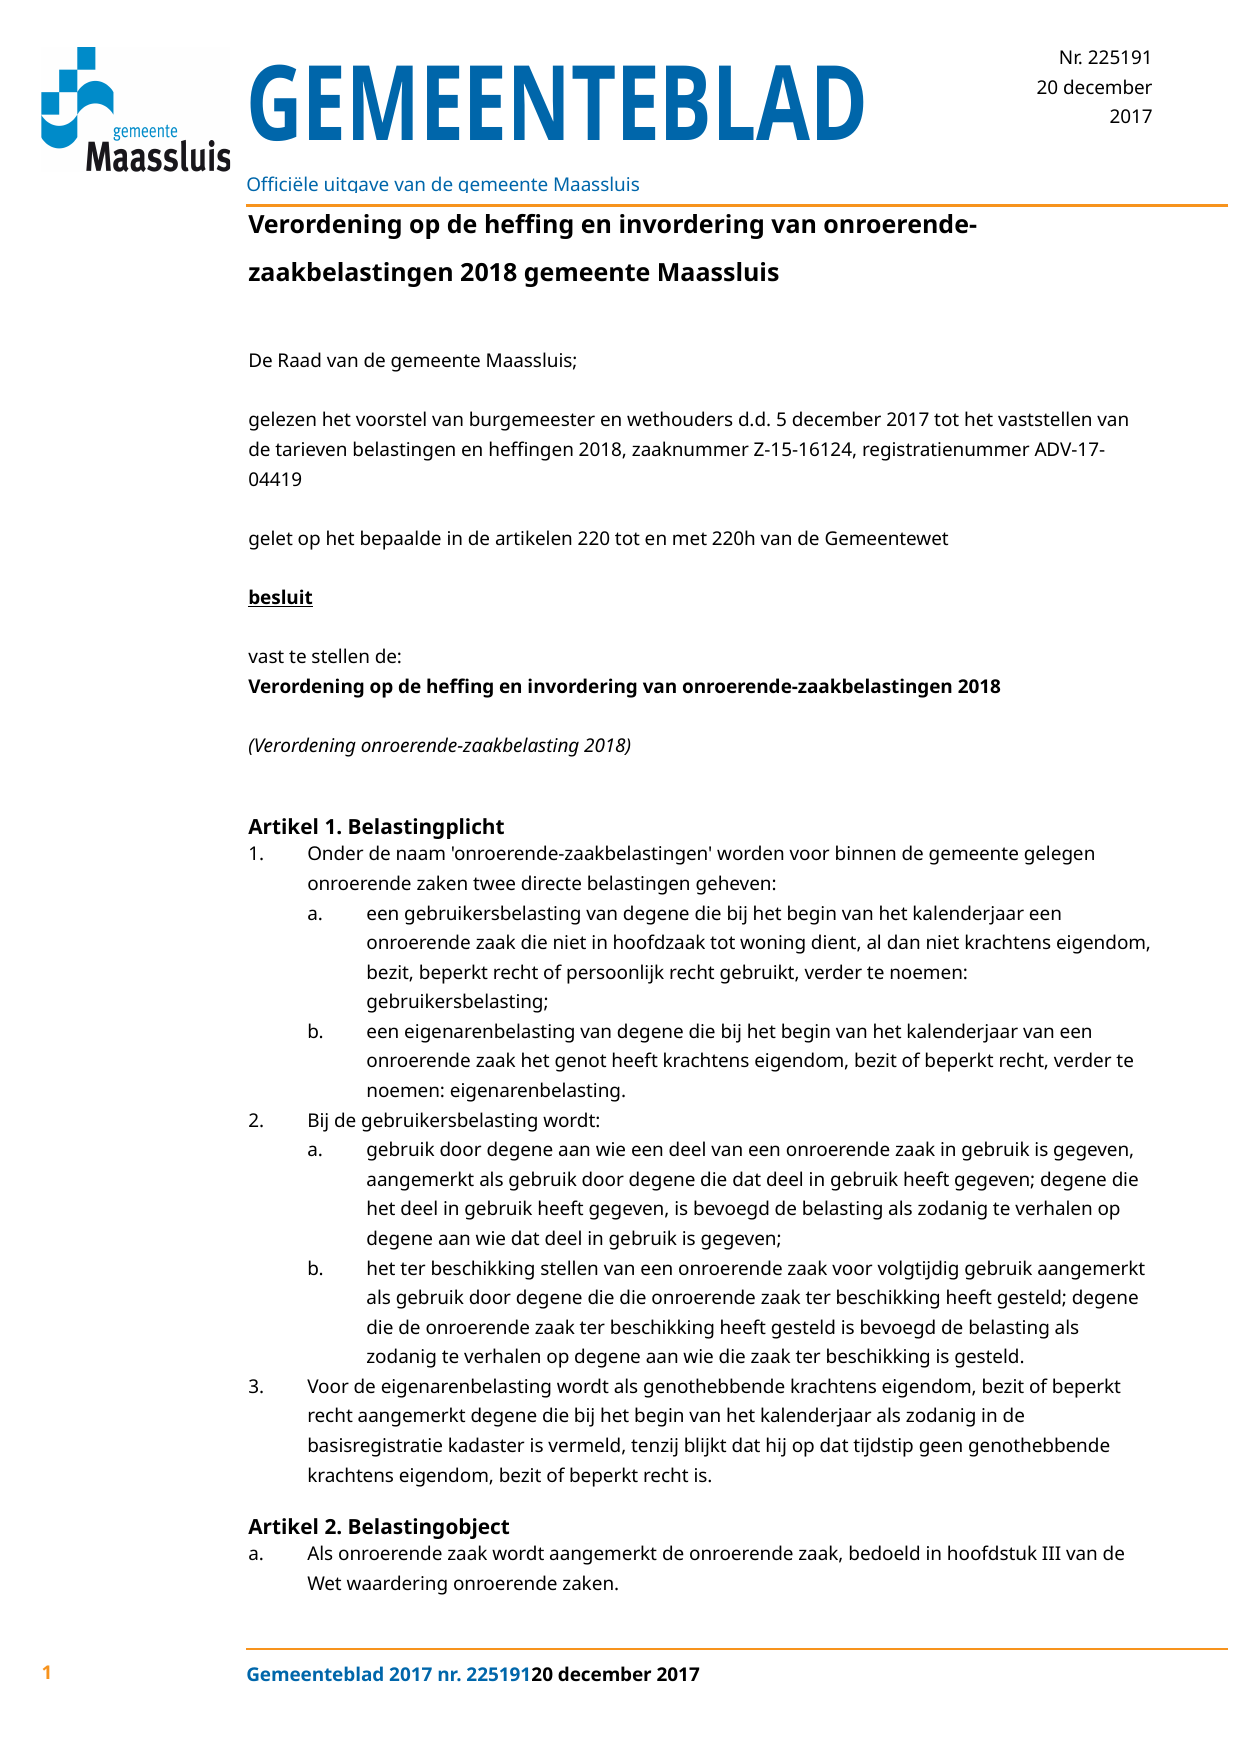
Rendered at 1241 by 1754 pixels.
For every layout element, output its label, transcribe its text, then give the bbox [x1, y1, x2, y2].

list gebruik door degene aan wie een deel van een onroerende zaak in gebruik is gegeven, aangemerkt als gebruik door degene die dat deel in gebruik heeft gegeven; degene die het deel in gebruik heeft gegeven, is bevoegd de belasting als zodanig te verhalen op degene aan wie dat deel in gebruik is gegeven; [307, 1136, 1152, 1251]
text De Raad van de gemeente Maassluis; [248, 347, 1152, 373]
text Artikel 1. Belastingplicht [248, 812, 1152, 841]
text Artikel 2. Belastingobject [248, 1512, 1152, 1541]
list Voor de eigenarenbelasting wordt als genothebbende krachtens eigendom, bezit of beperkt recht aangemerkt degene die bij het begin van het kalenderjaar als zodanig in de basisregistratie kadaster is vermeld, tenzij blijkt dat hij op dat tijdstip geen genothebbende krachtens eigendom, bezit of beperkt recht is. [248, 1373, 1152, 1487]
text besluit [248, 584, 1152, 610]
text gelet op het bepaalde in de artikelen 220 tot en met 220h van de Gemeentewet [248, 525, 1152, 551]
list Bij de gebruikersbelasting wordt: [248, 1107, 1152, 1132]
text Verordening op de heffing en invordering van onroerende-zaakbelastingen 2018 gemeente Maassluis [248, 207, 1152, 288]
text gelezen het voorstel van burgemeester en wethouders d.d. 5 december 2017 tot het vaststellen van de tarieven belastingen en heffingen 2018, zaaknummer Z-15-16124, registratienummer ADV-17-04419 [248, 407, 1152, 492]
picture [41, 47, 231, 172]
list Als onroerende zaak wordt aangemerkt de onroerende zaak, bedoeld in hoofdstuk III van de Wet waardering onroerende zaken. [248, 1541, 1152, 1596]
list het ter beschikking stellen van een onroerende zaak voor volgtijdig gebruik aangemerkt als gebruik door degene die die onroerende zaak ter beschikking heeft gesteld; degene die de onroerende zaak ter beschikking heeft gesteld is bevoegd de belasting als zodanig te verhalen op degene aan wie die zaak ter beschikking is gesteld. [307, 1255, 1152, 1369]
text vast te stellen de: [248, 643, 1152, 669]
picture [41, 47, 77, 92]
list een gebruikersbelasting van degene die bij het begin van het kalenderjaar een onroerende zaak die niet in hoofdzaak tot woning dient, al dan niet krachtens eigendom, bezit, beperkt recht of persoonlijk recht gebruikt, verder te noemen: gebruikersbelasting; [307, 900, 1152, 1014]
list een eigenarenbelasting van degene die bij het begin van het kalenderjaar van een onroerende zaak het genot heeft krachtens eigendom, bezit of beperkt recht, verder te noemen: eigenarenbelasting. [307, 1018, 1152, 1103]
list Onder de naam 'onroerende-zaakbelastingen' worden voor binnen de gemeente gelegen onroerende zaken twee directe belastingen geheven: [248, 841, 1152, 896]
text Verordening op de heffing en invordering van onroerende-zaakbelastingen 2018 [248, 673, 1152, 699]
text (Verordening onroerende-zaakbelasting 2018) [248, 732, 1152, 758]
